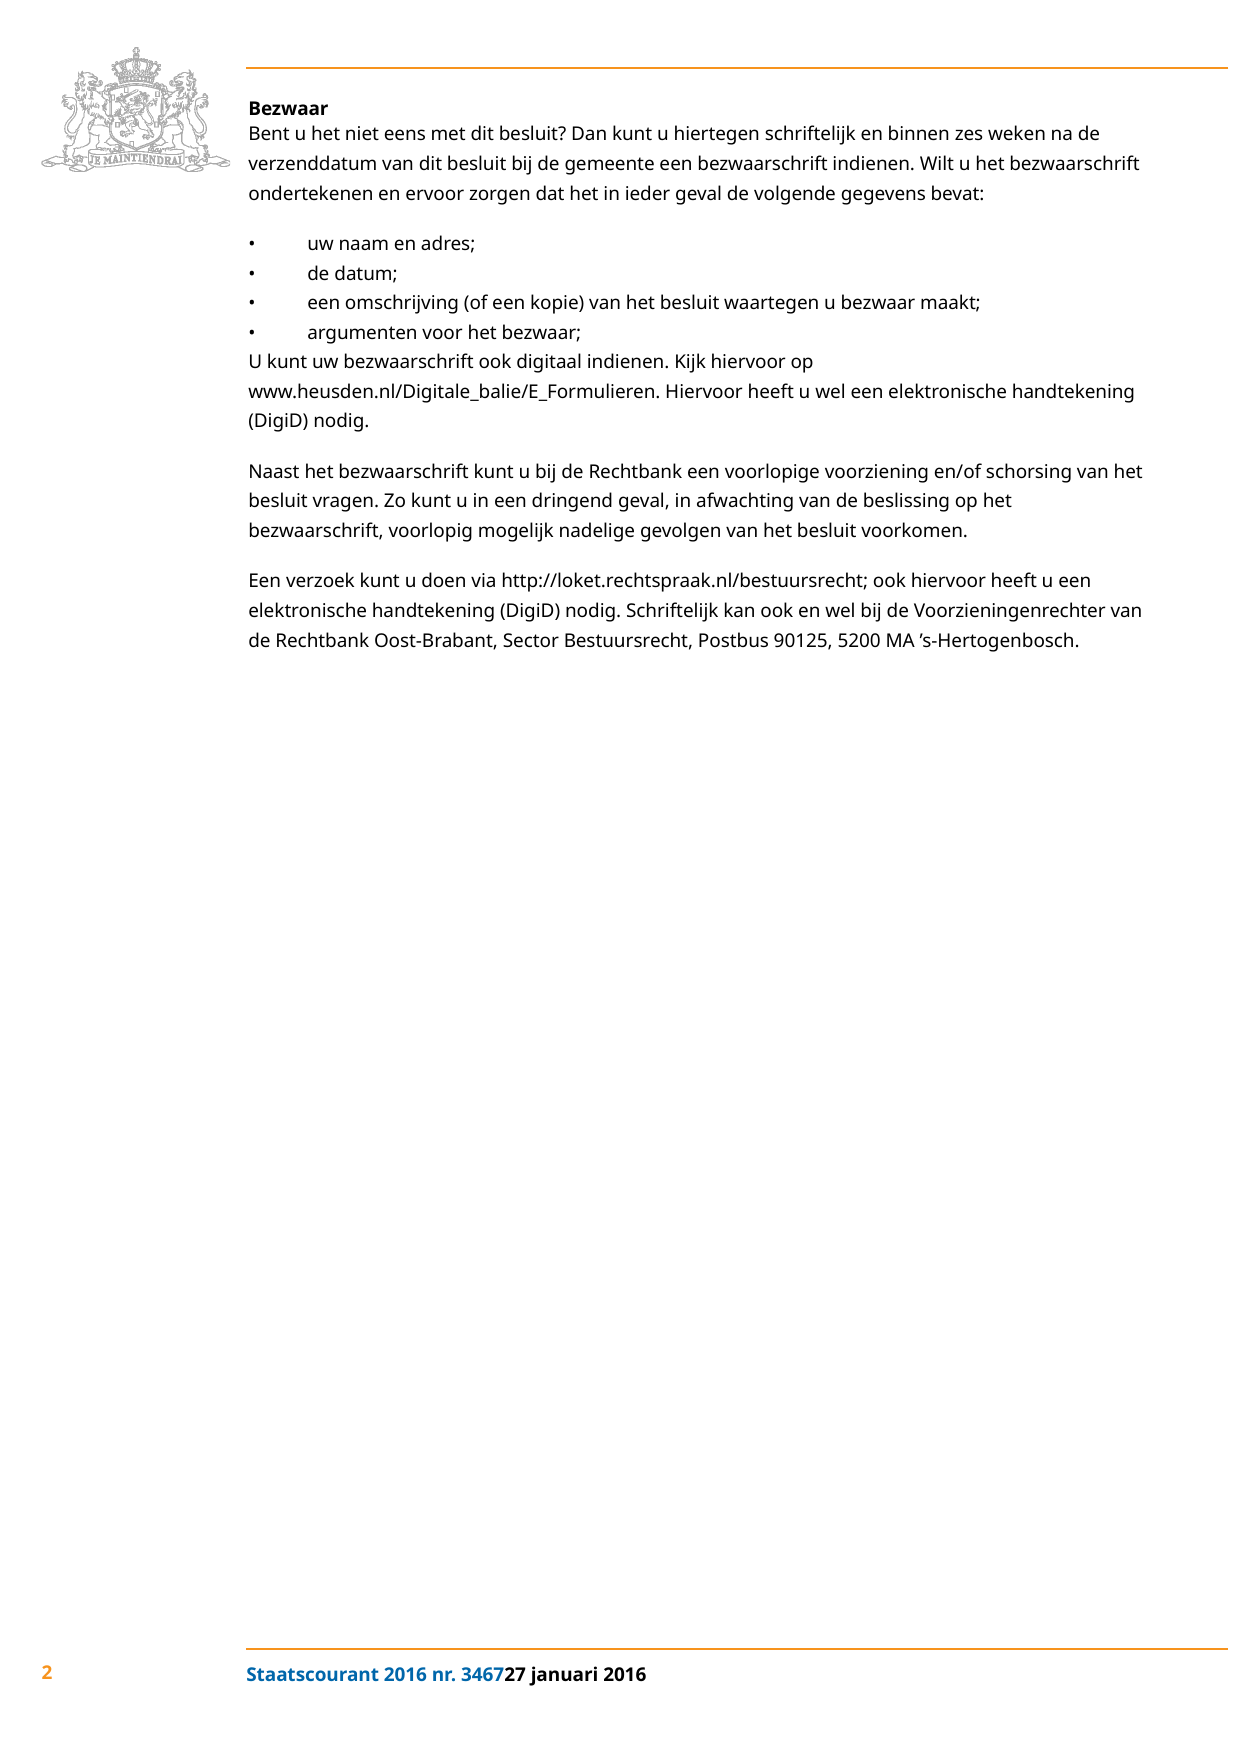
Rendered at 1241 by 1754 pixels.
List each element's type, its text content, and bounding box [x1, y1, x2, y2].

list de datum; [248, 260, 1152, 285]
list een omschrijving (of een kopie) van het besluit waartegen u bezwaar maakt; [248, 289, 1152, 315]
list uw naam en adres; [248, 230, 1152, 256]
text Bent u het niet eens met dit besluit? Dan kunt u hiertegen schriftelijk en binnen zes weken na de verzenddatum van dit besluit bij de gemeente een bezwaarschrift indienen. Wilt u het bezwaarschrift ondertekenen en ervoor zorgen dat het in ieder geval de volgende gegevens bevat: [248, 121, 1152, 205]
text Naast het bezwaarschrift kunt u bij de Rechtbank een voorlopige voorziening en/of schorsing van het besluit vragen. Zo kunt u in een dringend geval, in afwachting van de beslissing op het bezwaarschrift, voorlopig mogelijk nadelige gevolgen van het besluit voorkomen. [248, 458, 1152, 543]
list argumenten voor het bezwaar; [248, 319, 1152, 344]
text U kunt uw bezwaarschrift ook digitaal indienen. Kijk hiervoor op www.heusden.nl/Digitale_balie/E_Formulieren. Hiervoor heeft u wel een elektronische handtekening (DigiD) nodig. [248, 348, 1152, 433]
picture [41, 47, 231, 172]
text Bezwaar [248, 95, 1152, 121]
text Een verzoek kunt u doen via http://loket.rechtspraak.nl/bestuursrecht; ook hiervoor heeft u een elektronische handtekening (DigiD) nodig. Schriftelijk kan ook en wel bij de Voorzieningenrechter van de Rechtbank Oost-Brabant, Sector Bestuursrecht, Postbus 90125, 5200 MA ’s-Hertogenbosch. [248, 568, 1152, 652]
